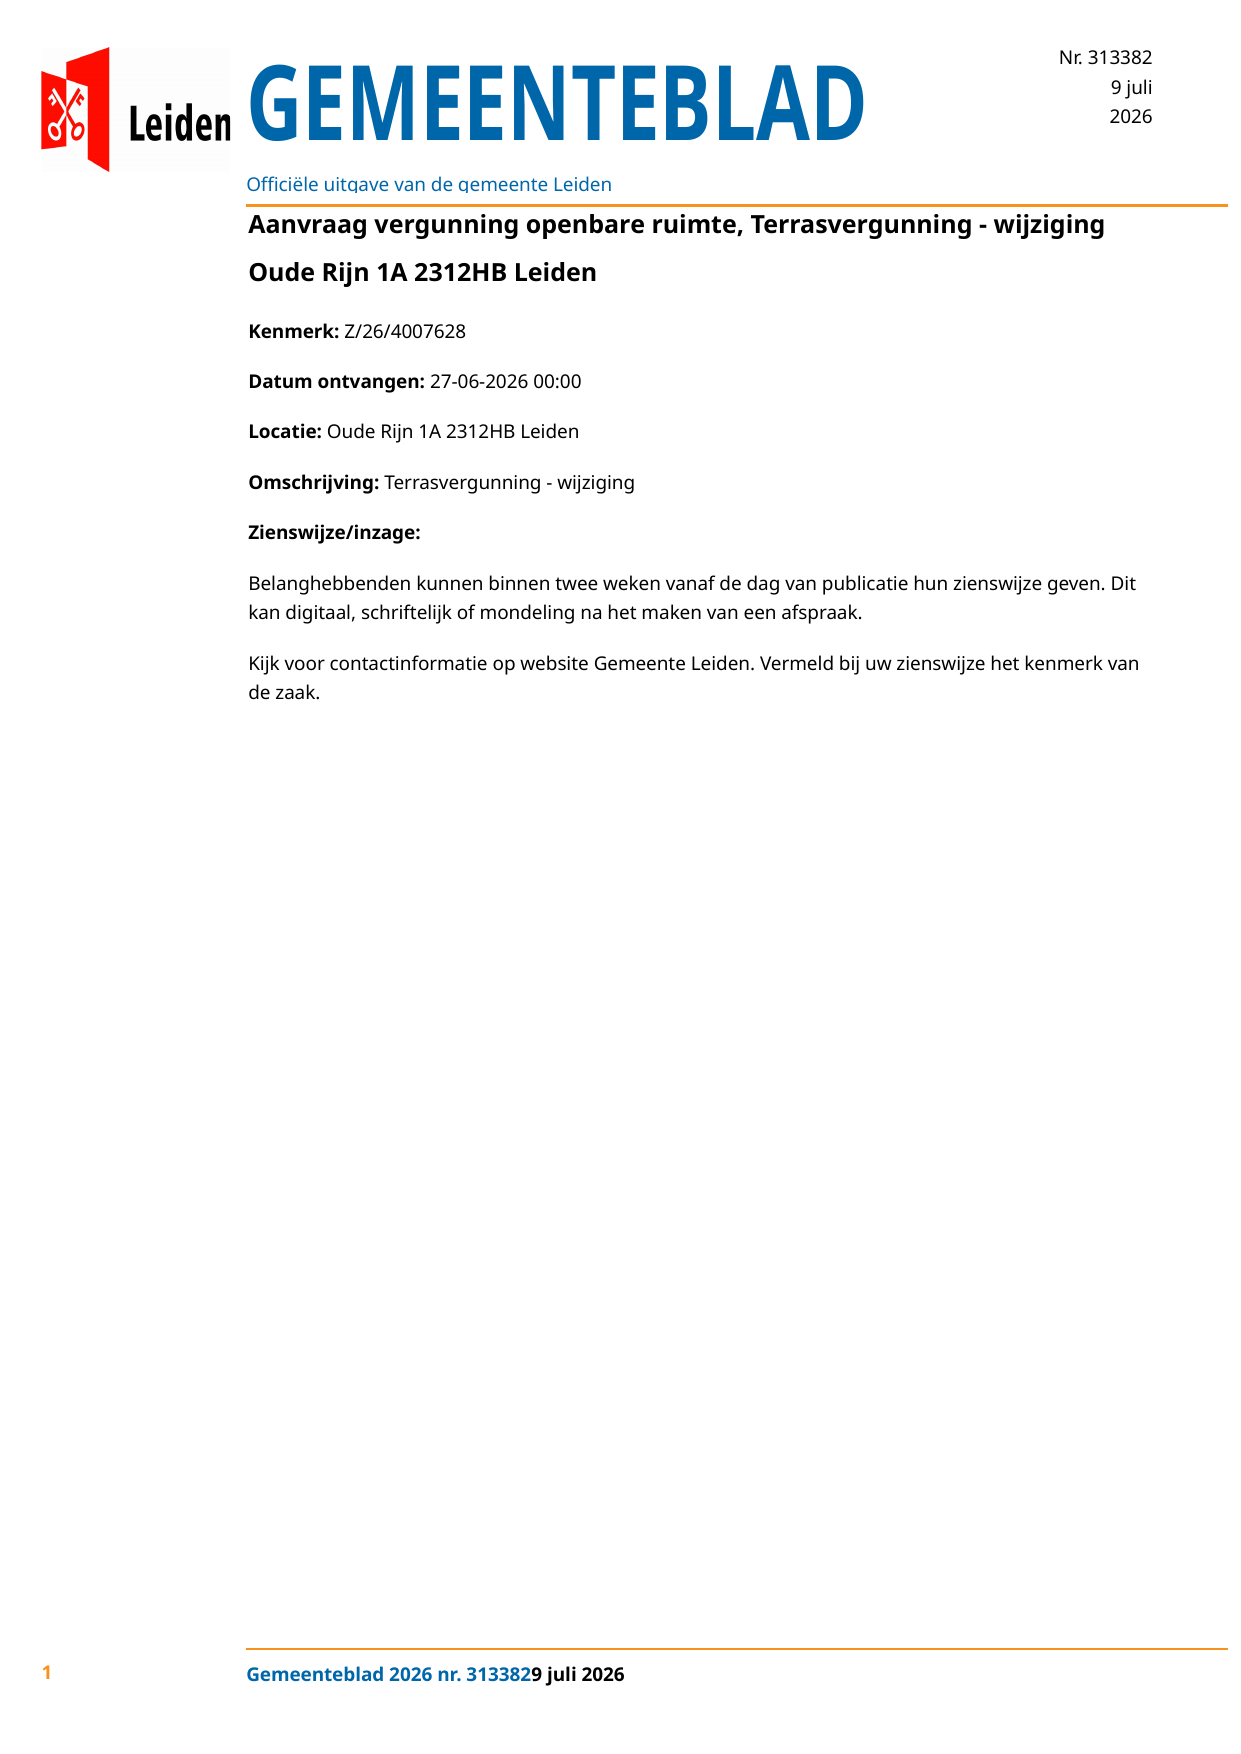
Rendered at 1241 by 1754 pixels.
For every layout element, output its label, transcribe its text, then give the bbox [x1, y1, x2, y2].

text Omschrijving: Terrasvergunning - wijziging [248, 469, 1152, 495]
text Aanvraag vergunning openbare ruimte, Terrasvergunning - wijziging Oude Rijn 1A 2312HB Leiden [248, 207, 1152, 288]
picture [41, 47, 231, 172]
text Datum ontvangen: 27-06-2026 00:00 [248, 368, 1152, 394]
text Kenmerk: Z/26/4007628 [248, 318, 1152, 344]
text Locatie: Oude Rijn 1A 2312HB Leiden [248, 419, 1152, 444]
text Zienswijze/inzage: [248, 519, 1152, 545]
text Kijk voor contactinformatie op website Gemeente Leiden. Vermeld bij uw zienswijze het kenmerk van de zaak. [248, 650, 1152, 705]
text Belanghebbenden kunnen binnen twee weken vanaf de dag van publicatie hun zienswijze geven. Dit kan digitaal, schriftelijk of mondeling na het maken van een afspraak. [248, 570, 1152, 625]
